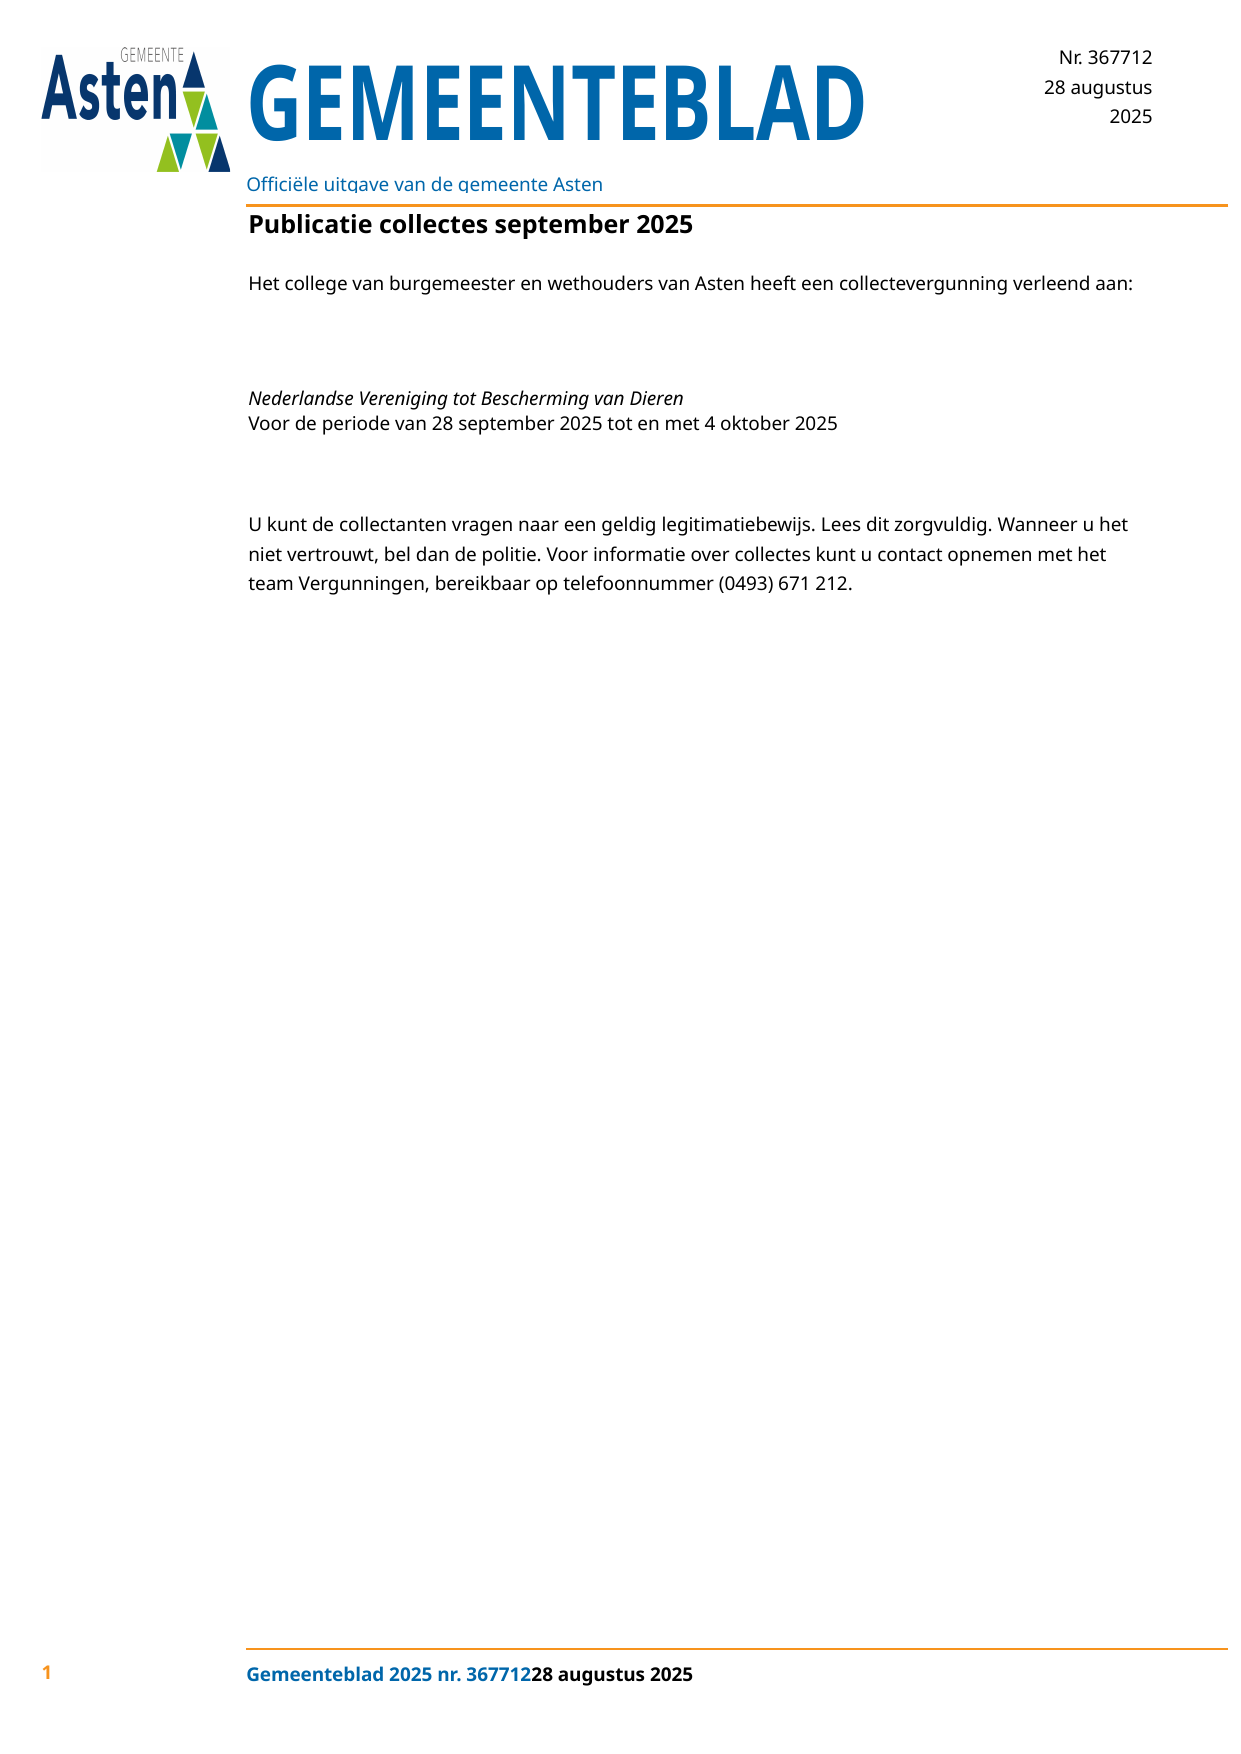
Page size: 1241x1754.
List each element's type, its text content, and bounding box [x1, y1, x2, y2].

text Publicatie collectes september 2025 [248, 207, 1152, 241]
text Het college van burgemeester en wethouders van Asten heeft een collectevergunning verleend aan: [248, 270, 1152, 296]
text Nederlandse Vereniging tot Bescherming van Dieren [248, 385, 1152, 410]
text U kunt de collectanten vragen naar een geldig legitimatiebewijs. Lees dit zorgvuldig. Wanneer u het niet vertrouwt, bel dan de politie. Voor informatie over collectes kunt u contact opnemen met het team Vergunningen, bereikbaar op telefoonnummer (0493) 671 212. [248, 511, 1152, 596]
picture [41, 47, 231, 172]
text Voor de periode van 28 september 2025 tot en met 4 oktober 2025 [248, 410, 1152, 436]
